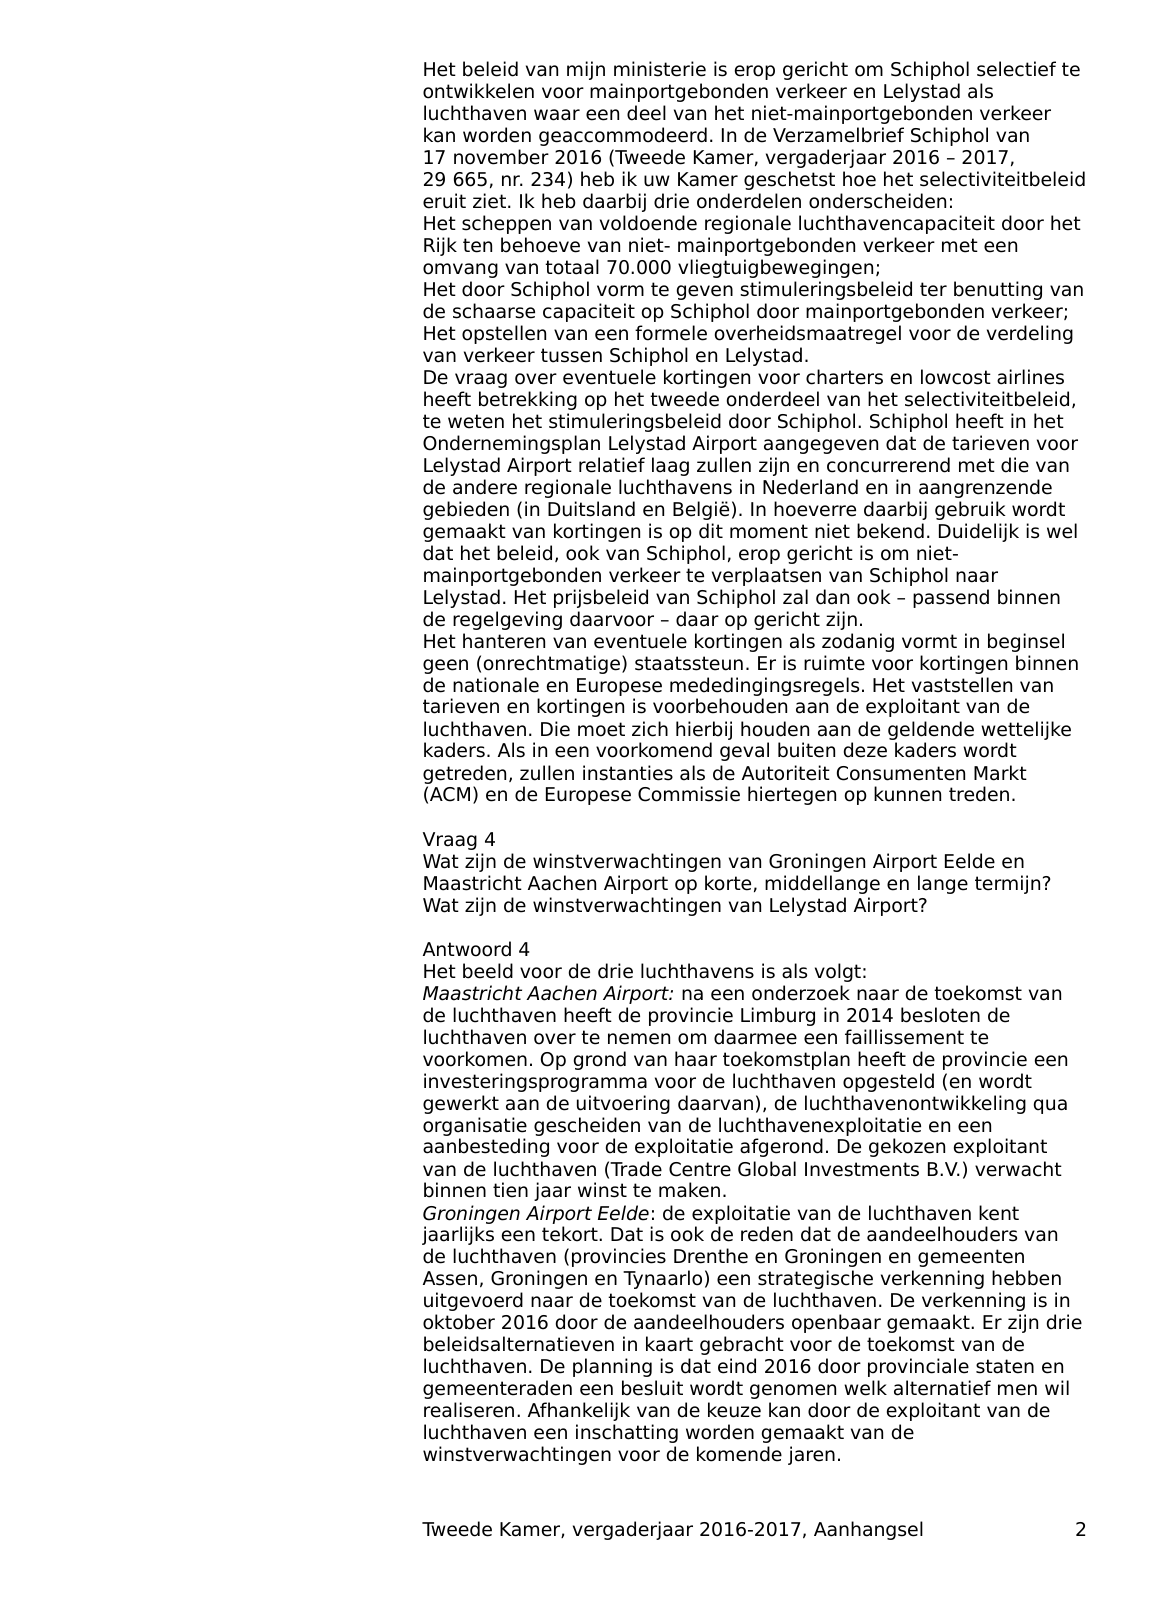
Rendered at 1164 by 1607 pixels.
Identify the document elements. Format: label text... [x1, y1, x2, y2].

text Het beleid van mijn ministerie is erop gericht om Schiphol selectief te ontwikkelen voor mainportgebonden verkeer en Lelystad als luchthaven waar een deel van het niet-mainportgebonden verkeer kan worden geaccommodeerd. In de Verzamelbrief Schiphol van 17 november 2016 (Tweede Kamer, vergaderjaar 2016 – 2017, 29 665, nr. 234) heb ik uw Kamer geschetst hoe het selectiviteitbeleid eruit ziet. Ik heb daarbij drie onderdelen onderscheiden: [422, 59, 1087, 213]
text Het scheppen van voldoende regionale luchthavencapaciteit door het Rijk ten behoeve van niet- mainportgebonden verkeer met een omvang van totaal 70.000 vliegtuigbewegingen; [422, 213, 1087, 279]
text Maastricht Aachen Airport: na een onderzoek naar de toekomst van de luchthaven heeft de provincie Limburg in 2014 besloten de luchthaven over te nemen om daarmee een faillissement te voorkomen. Op grond van haar toekomstplan heeft de provincie een investeringsprogramma voor de luchthaven opgesteld (en wordt gewerkt aan de uitvoering daarvan), de luchthavenontwikkeling qua organisatie gescheiden van de luchthavenexploitatie en een aanbesteding voor de exploitatie afgerond. De gekozen exploitant van de luchthaven (Trade Centre Global Investments B.V.) verwacht binnen tien jaar winst te maken. [422, 983, 1087, 1202]
text Het hanteren van eventuele kortingen als zodanig vormt in beginsel geen (onrechtmatige) staatssteun. Er is ruimte voor kortingen binnen de nationale en Europese mededingingsregels. Het vaststellen van tarieven en kortingen is voorbehouden aan de exploitant van de luchthaven. Die moet zich hierbij houden aan de geldende wettelijke kaders. Als in een voorkomend geval buiten deze kaders wordt getreden, zullen instanties als de Autoriteit Consumenten Markt (ACM) en de Europese Commissie hiertegen op kunnen treden. [422, 631, 1087, 806]
text De vraag over eventuele kortingen voor charters en lowcost airlines heeft betrekking op het tweede onderdeel van het selectiviteitbeleid, te weten het stimuleringsbeleid door Schiphol. Schiphol heeft in het Ondernemingsplan Lelystad Airport aangegeven dat de tarieven voor Lelystad Airport relatief laag zullen zijn en concurrerend met die van de andere regionale luchthavens in Nederland en in aangrenzende gebieden (in Duitsland en België). In hoeverre daarbij gebruik wordt gemaakt van kortingen is op dit moment niet bekend. Duidelijk is wel dat het beleid, ook van Schiphol, erop gericht is om niet-mainportgebonden verkeer te verplaatsen van Schiphol naar Lelystad. Het prijsbeleid van Schiphol zal dan ook – passend binnen de regelgeving daarvoor – daar op gericht zijn. [422, 367, 1087, 631]
text Het door Schiphol vorm te geven stimuleringsbeleid ter benutting van de schaarse capaciteit op Schiphol door mainportgebonden verkeer; [422, 279, 1087, 323]
text Het opstellen van een formele overheidsmaatregel voor de verdeling van verkeer tussen Schiphol en Lelystad. [422, 323, 1087, 367]
text Wat zijn de winstverwachtingen van Groningen Airport Eelde en Maastricht Aachen Airport op korte, middellange en lange termijn? Wat zijn de winstverwachtingen van Lelystad Airport? [422, 851, 1087, 916]
text Antwoord 4 [422, 939, 1087, 961]
text Het beeld voor de drie luchthavens is als volgt: [422, 961, 1087, 983]
text Vraag 4 [422, 828, 1087, 851]
text Groningen Airport Eelde: de exploitatie van de luchthaven kent jaarlijks een tekort. Dat is ook de reden dat de aandeelhouders van de luchthaven (provincies Drenthe en Groningen en gemeenten Assen, Groningen en Tynaarlo) een strategische verkenning hebben uitgevoerd naar de toekomst van de luchthaven. De verkenning is in oktober 2016 door de aandeelhouders openbaar gemaakt. Er zijn drie beleidsalternatieven in kaart gebracht voor de toekomst van de luchthaven. De planning is dat eind 2016 door provinciale staten en gemeenteraden een besluit wordt genomen welk alternatief men wil realiseren. Afhankelijk van de keuze kan door de exploitant van de luchthaven een inschatting worden gemaakt van de winstverwachtingen voor de komende jaren. [422, 1202, 1087, 1466]
